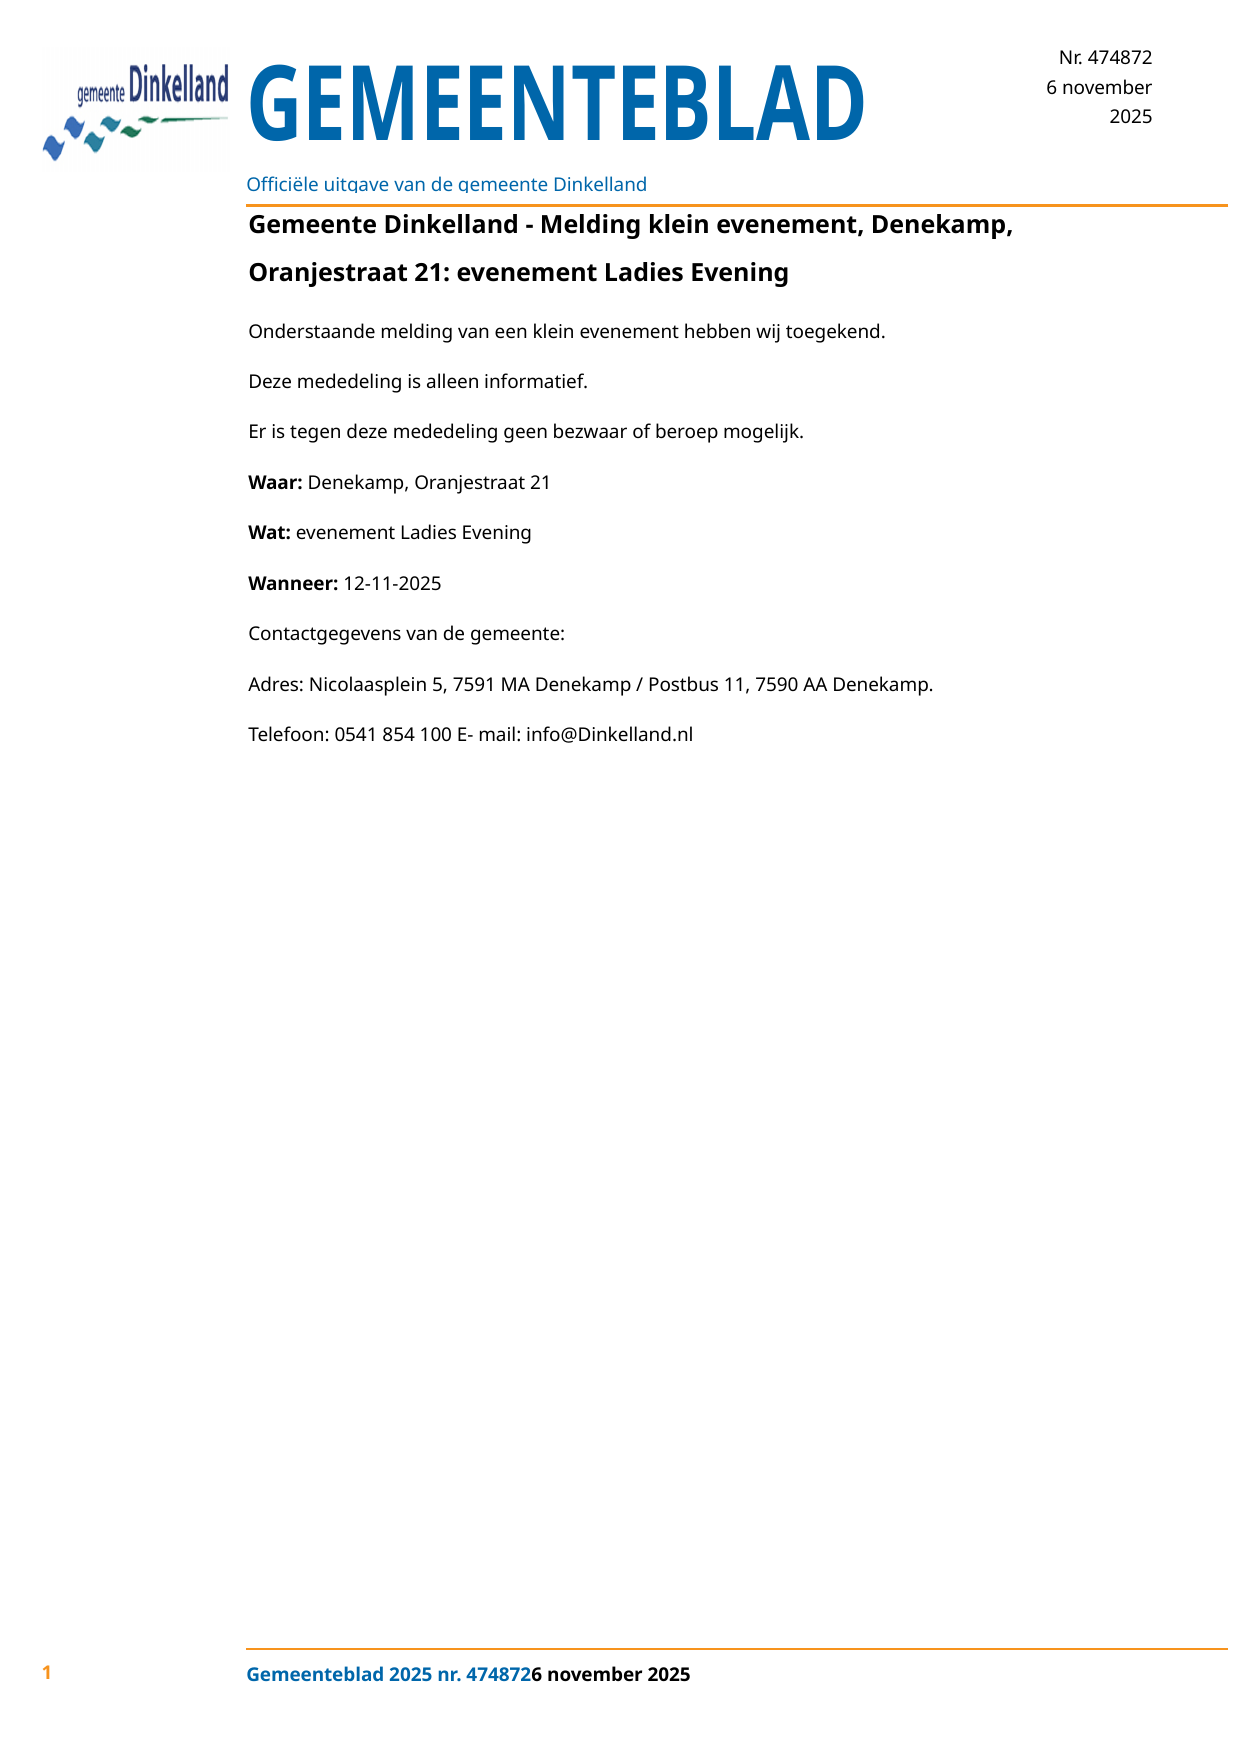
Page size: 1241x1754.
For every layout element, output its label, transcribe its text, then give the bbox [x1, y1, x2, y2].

text Onderstaande melding van een klein evenement hebben wij toegekend. [248, 318, 1152, 344]
picture [41, 47, 231, 172]
text Adres: Nicolaasplein 5, 7591 MA Denekamp / Postbus 11, 7590 AA Denekamp. [248, 671, 1152, 697]
text Contactgegevens van de gemeente: [248, 620, 1152, 646]
text Er is tegen deze mededeling geen bezwaar of beroep mogelijk. [248, 419, 1152, 444]
text Telefoon: 0541 854 100 E- mail: info@Dinkelland.nl [248, 721, 1152, 747]
text Wanneer: 12-11-2025 [248, 570, 1152, 596]
text Wat: evenement Ladies Evening [248, 519, 1152, 545]
text Gemeente Dinkelland - Melding klein evenement, Denekamp, Oranjestraat 21: evenement Ladies Evening [248, 207, 1152, 288]
text Deze mededeling is alleen informatief. [248, 368, 1152, 394]
text Waar: Denekamp, Oranjestraat 21 [248, 469, 1152, 495]
